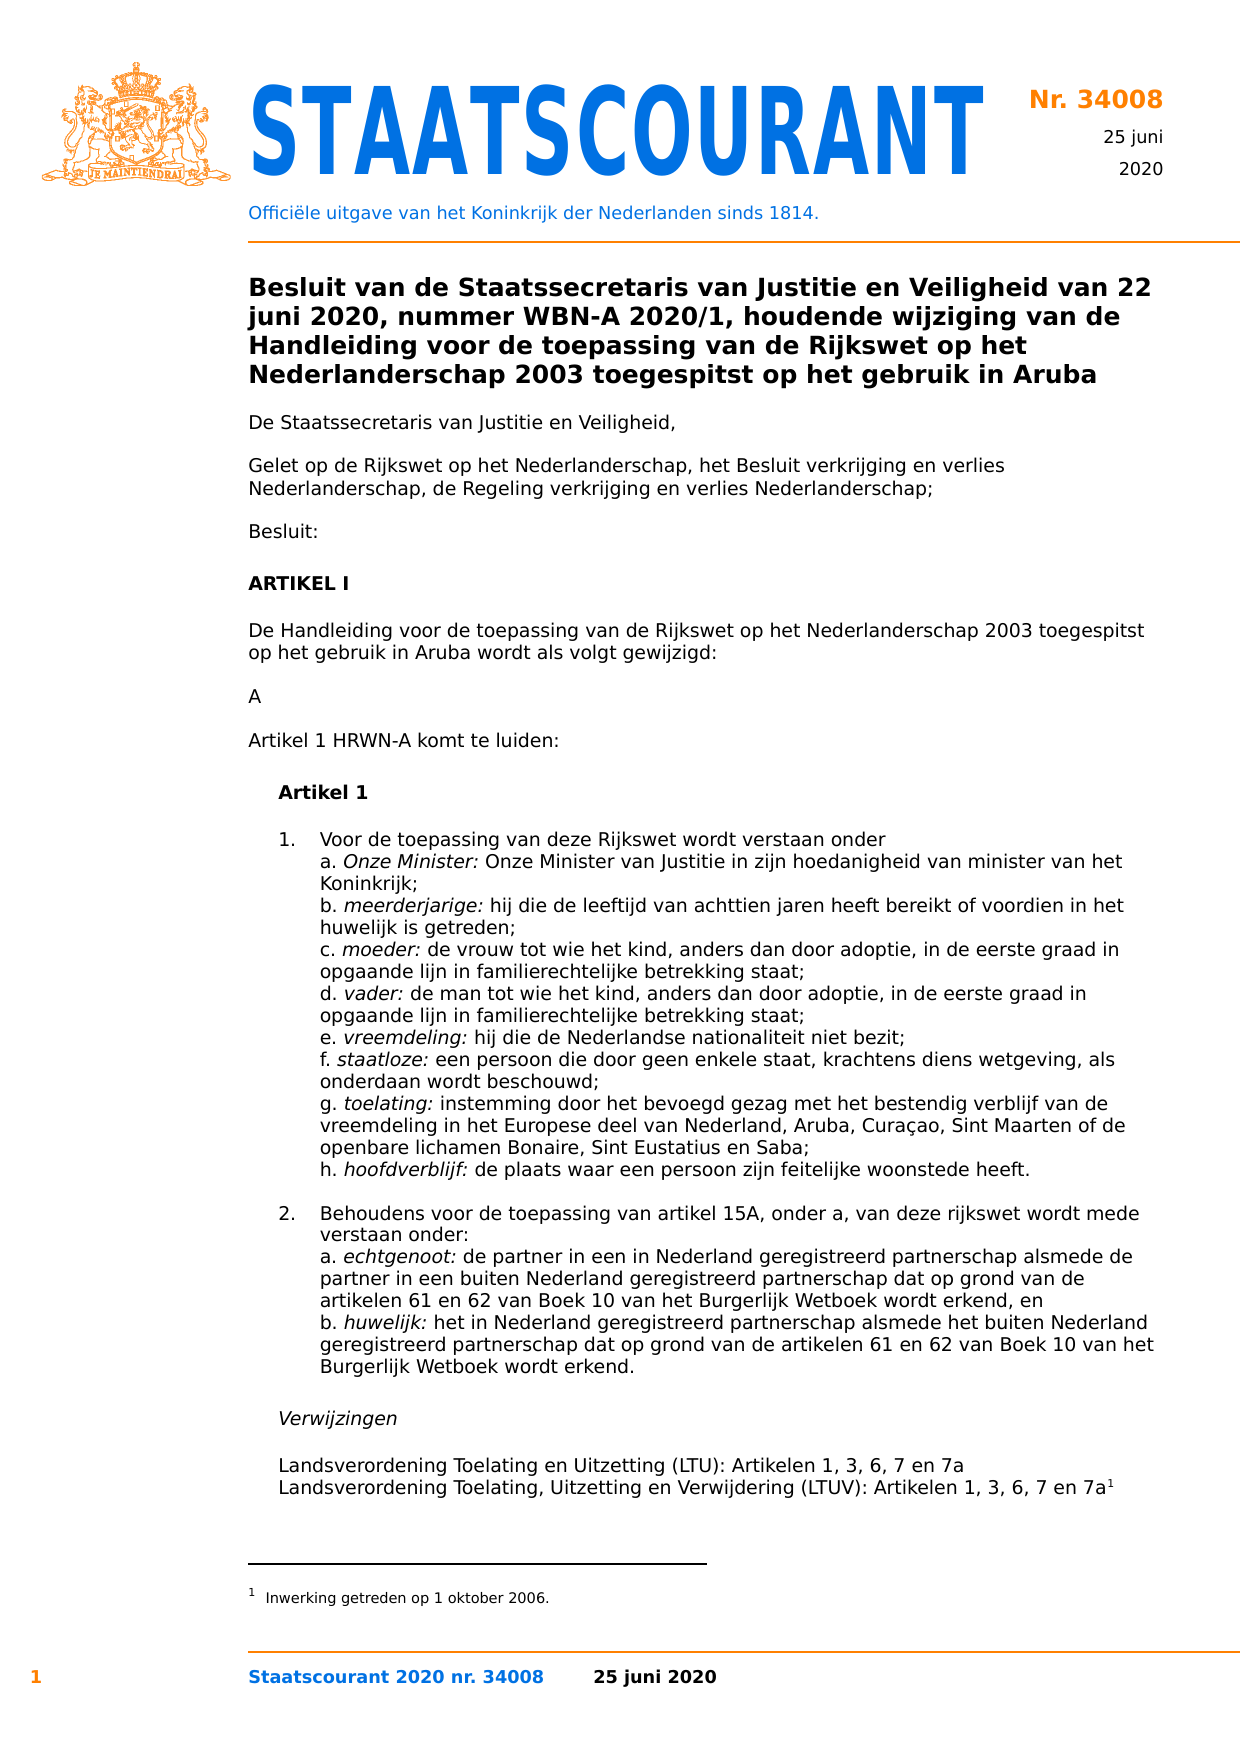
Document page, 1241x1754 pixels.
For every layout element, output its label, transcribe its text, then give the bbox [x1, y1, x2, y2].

text Artikel 1 HRWN-A komt te luiden: [248, 730, 1163, 752]
text Inwerking getreden op 1 oktober 2006. [248, 1586, 1163, 1608]
subtitle Verwijzingen [278, 1408, 1163, 1430]
table_cell Officiële uitgave van het Koninkrijk der Nederlanden sinds 1814. [248, 203, 1240, 241]
text Landsverordening Toelating en Uitzetting (LTU): Artikelen 1, 3, 6, 7 en 7a [278, 1455, 1163, 1477]
table_header [25, 62, 248, 241]
text e. vreemdeling: hij die de Nederlandse nationaliteit niet bezit; [319, 1027, 1163, 1049]
table_header Nr. 34008 [998, 62, 1240, 121]
text 1. Voor de toepassing van deze Rijkswet wordt verstaan onder [278, 829, 1163, 851]
text a. Onze Minister: Onze Minister van Justitie in zijn hoedanigheid van minister van het Koninkrijk; [319, 851, 1163, 895]
subtitle Artikel 1 [278, 782, 1163, 804]
text f. staatloze: een persoon die door geen enkele staat, krachtens diens wetgeving, als onderdaan wordt beschouwd; [319, 1049, 1163, 1093]
text A [248, 686, 1163, 708]
text h. hoofdverblijf: de plaats waar een persoon zijn feitelijke woonstede heeft. [319, 1158, 1163, 1181]
picture [41, 62, 231, 186]
text Landsverordening Toelating, Uitzetting en Verwijdering (LTUV): Artikelen 1, 3, 6, 7 en 7a [278, 1477, 1163, 1499]
text b. meerderjarige: hij die de leeftijd van achttien jaren heeft bereikt of voordien in het huwelijk is getreden; [319, 895, 1163, 939]
table_header STAATSCOURANT [248, 62, 998, 203]
text c. moeder: de vrouw tot wie het kind, anders dan door adoptie, in de eerste graad in opgaande lijn in familierechtelijke betrekking staat; [319, 939, 1163, 983]
text d. vader: de man tot wie het kind, anders dan door adoptie, in de eerste graad in opgaande lijn in familierechtelijke betrekking staat; [319, 983, 1163, 1027]
subtitle ARTIKEL I [248, 573, 1163, 595]
text 2. Behoudens voor de toepassing van artikel 15A, onder a, van deze rijkswet wordt mede verstaan onder: [278, 1202, 1163, 1246]
text Gelet op de Rijkswet op het Nederlanderschap, het Besluit verkrijging en verlies Nederlanderschap, de Regeling verkrijging en verlies Nederlanderschap; [248, 455, 1163, 499]
text De Handleiding voor de toepassing van de Rijkswet op het Nederlanderschap 2003 toegespitst op het gebruik in Aruba wordt als volgt gewijzigd: [248, 620, 1163, 664]
text g. toelating: instemming door het bevoegd gezag met het bestendig verblijf van de vreemdeling in het Europese deel van Nederland, Aruba, Curaçao, Sint Maarten of de openbare lichamen Bonaire, Sint Eustatius en Saba; [319, 1093, 1163, 1158]
subtitle Besluit van de Staatssecretaris van Justitie en Veiligheid van 22 juni 2020, nummer WBN-A 2020/1, houdende wijziging van de Handleiding voor de toepassing van de Rijkswet op het Nederlanderschap 2003 toegespitst op het gebruik in Aruba [248, 273, 1163, 390]
text De Staatssecretaris van Justitie en Veiligheid, [248, 412, 1163, 433]
text Besluit: [248, 521, 1163, 543]
table_cell 25 juni [998, 121, 1240, 153]
text a. echtgenoot: de partner in een in Nederland geregistreerd partnerschap alsmede de partner in een buiten Nederland geregistreerd partnerschap dat op grond van de artikelen 61 en 62 van Boek 10 van het Burgerlijk Wetboek wordt erkend, en [319, 1246, 1163, 1312]
table_cell 2020 [998, 153, 1240, 203]
text b. huwelijk: het in Nederland geregistreerd partnerschap alsmede het buiten Nederland geregistreerd partnerschap dat op grond van de artikelen 61 en 62 van Boek 10 van het Burgerlijk Wetboek wordt erkend. [319, 1312, 1163, 1378]
